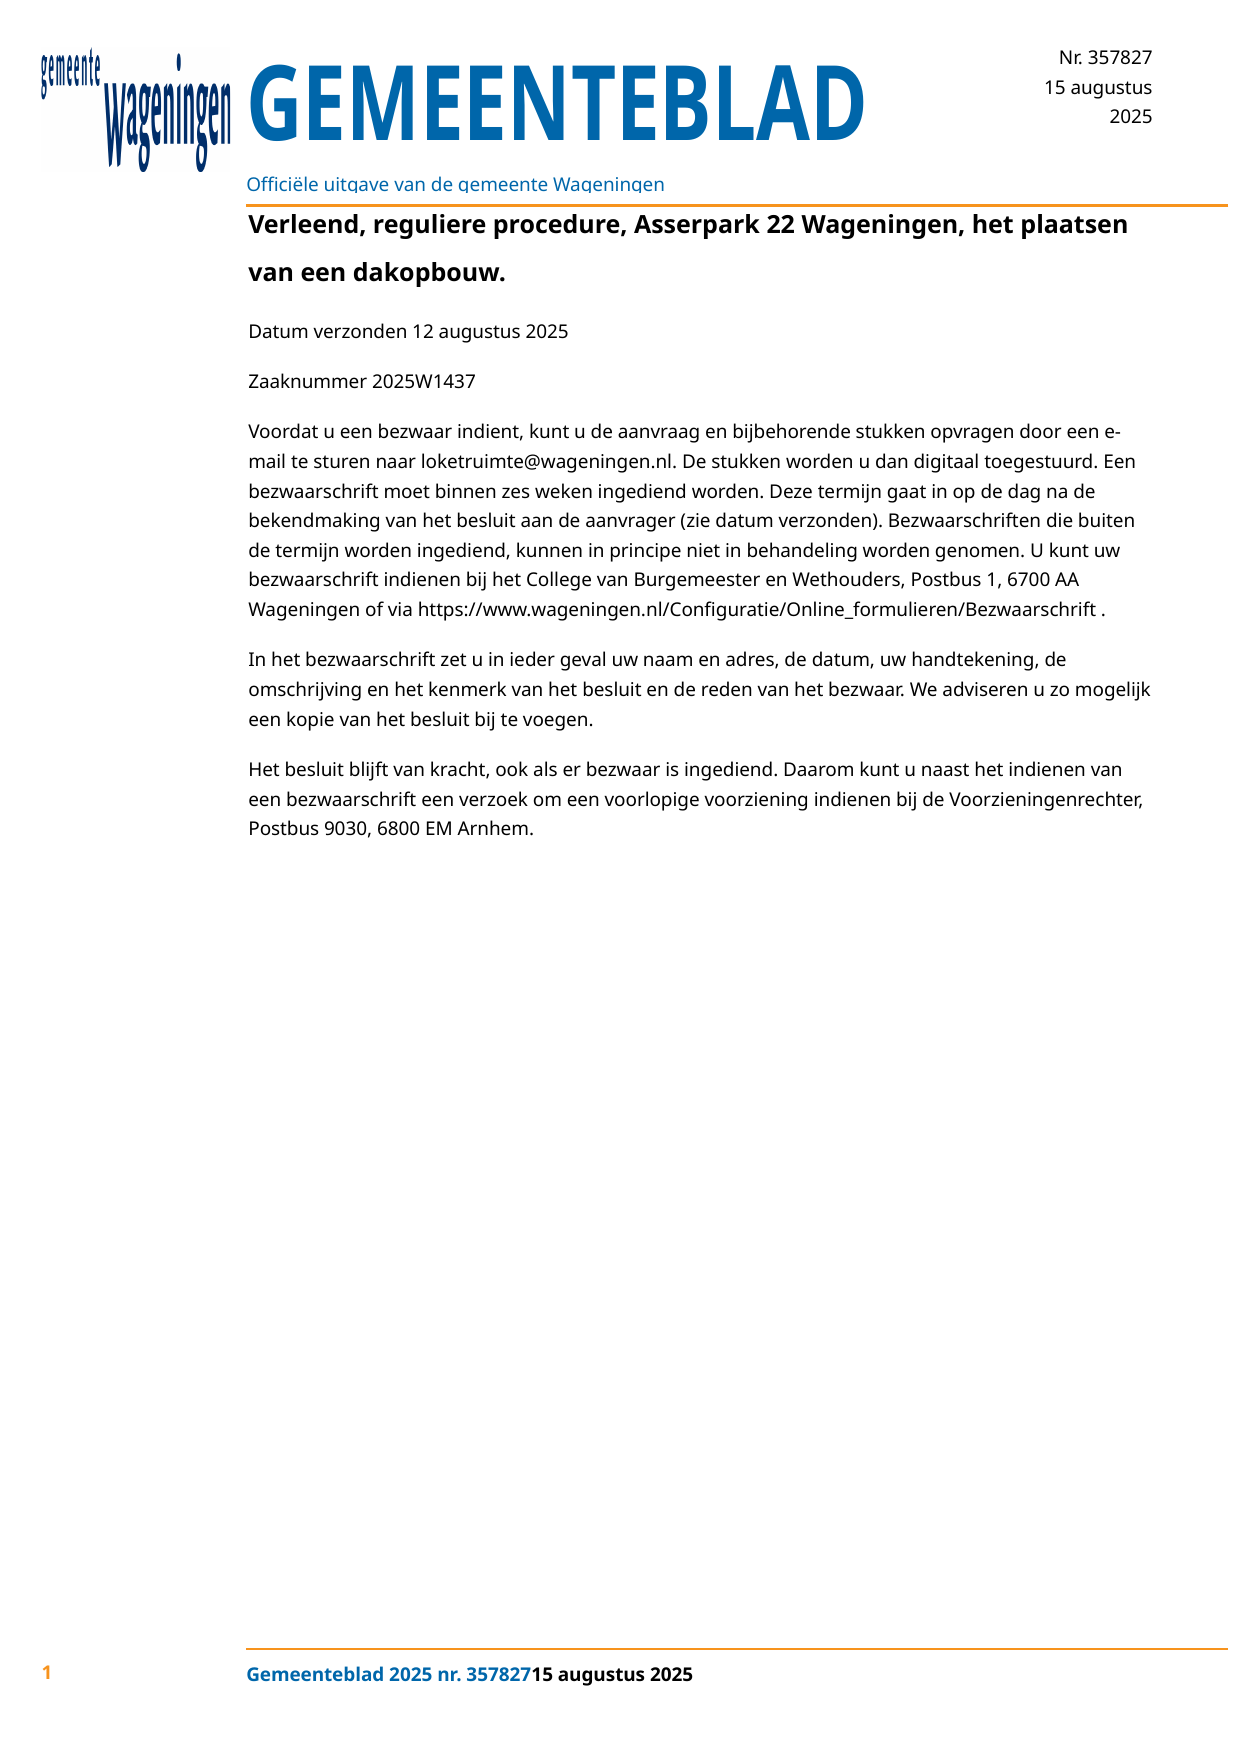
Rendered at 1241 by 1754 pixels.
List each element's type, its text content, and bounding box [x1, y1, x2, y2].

text Het besluit blijft van kracht, ook als er bezwaar is ingediend. Daarom kunt u naast het indienen van een bezwaarschrift een verzoek om een voorlopige voorziening indienen bij de Voorzieningenrechter, Postbus 9030, 6800 EM Arnhem. [248, 756, 1152, 841]
text Datum verzonden 12 augustus 2025 [248, 318, 1152, 344]
picture [41, 47, 231, 172]
text Zaaknummer 2025W1437 [248, 368, 1152, 394]
text Voordat u een bezwaar indient, kunt u de aanvraag en bijbehorende stukken opvragen door een e-mail te sturen naar loketruimte@wageningen.nl. De stukken worden u dan digitaal toegestuurd. Een bezwaarschrift moet binnen zes weken ingediend worden. Deze termijn gaat in op de dag na de bekendmaking van het besluit aan de aanvrager (zie datum verzonden). Bezwaarschriften die buiten de termijn worden ingediend, kunnen in principe niet in behandeling worden genomen. U kunt uw bezwaarschrift indienen bij het College van Burgemeester en Wethouders, Postbus 1, 6700 AA Wageningen of via https://www.wageningen.nl/Configuratie/Online_formulieren/Bezwaarschrift . [248, 419, 1152, 622]
text In het bezwaarschrift zet u in ieder geval uw naam en adres, de datum, uw handtekening, de omschrijving en het kenmerk van het besluit en de reden van het bezwaar. We adviseren u zo mogelijk een kopie van het besluit bij te voegen. [248, 647, 1152, 732]
text Verleend, reguliere procedure, Asserpark 22 Wageningen, het plaatsen van een dakopbouw. [248, 207, 1152, 288]
